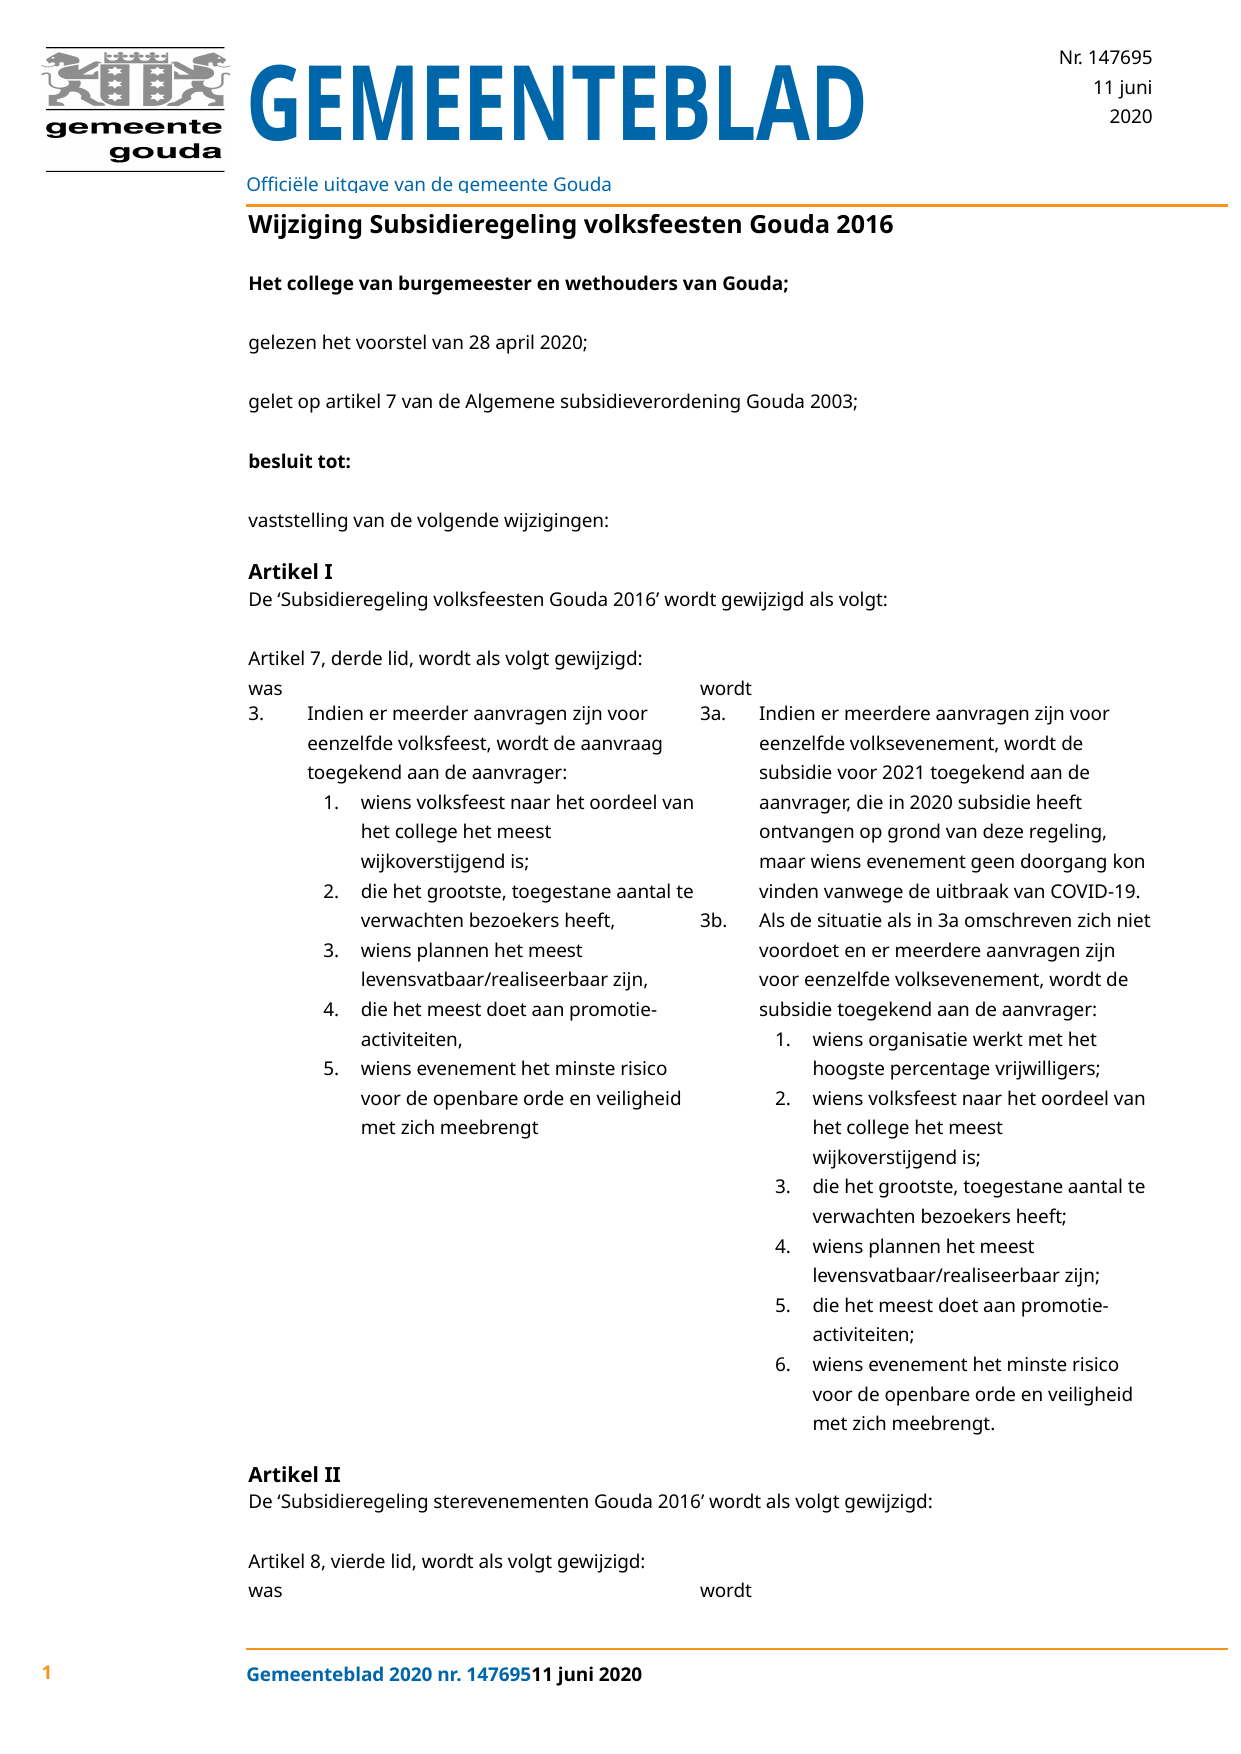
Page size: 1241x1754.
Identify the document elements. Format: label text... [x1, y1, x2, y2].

text De ‘Subsidieregeling volksfeesten Gouda 2016’ wordt gewijzigd als volgt: [248, 586, 1152, 612]
text De ‘Subsidieregeling sterevenementen Gouda 2016’ wordt als volgt gewijzigd: [248, 1489, 1152, 1514]
table_header wordt [700, 1578, 1152, 1603]
text gelet op artikel 7 van de Algemene subsidieverordening Gouda 2003; [248, 389, 1152, 414]
text Artikel I [248, 557, 1152, 586]
text Artikel 8, vierde lid, wordt als volgt gewijzigd: [248, 1548, 1152, 1573]
text gelezen het voorstel van 28 april 2020; [248, 329, 1152, 355]
text Artikel II [248, 1460, 1152, 1489]
table_header was [248, 675, 700, 700]
text Het college van burgemeester en wethouders van Gouda; [248, 270, 1152, 296]
text Artikel 7, derde lid, wordt als volgt gewijzigd: [248, 645, 1152, 671]
table_header wordt [700, 675, 1152, 700]
picture [41, 47, 231, 172]
text vaststelling van de volgende wijzigingen: [248, 507, 1152, 533]
text Wijziging Subsidieregeling volksfeesten Gouda 2016 [248, 207, 1152, 241]
table_cell Indien er meerdere aanvragen zijn voor eenzelfde volksevenement, wordt de subsidie voor 2021 toegekend aan de aanvrager, die in 2020 subsidie heeft ontvangen op grond van deze regeling, maar wiens evenement geen doorgang kon vinden vanwege de uitbraak van COVID-19. Als de situatie als in 3a omschreven zich niet voordoet en er meerdere aanvragen zijn voor eenzelfde volksevenement, wordt de subsidie toegekend aan de aanvrager: wiens organisatie werkt met het hoogste percentage vrijwilligers; wiens volksfeest naar het oordeel van het college het meest wijkoverstijgend is; die het grootste, toegestane aantal te verwachten bezoekers heeft; wiens plannen het meest levensvatbaar/realiseerbaar zijn; die het meest doet aan promotie-activiteiten; wiens evenement het minste risico voor de openbare orde en veiligheid met zich meebrengt. [700, 700, 1152, 1436]
table_header was [248, 1578, 700, 1603]
text besluit tot: [248, 448, 1152, 473]
table_cell Indien er meerder aanvragen zijn voor eenzelfde volksfeest, wordt de aanvraag toegekend aan de aanvrager: wiens volksfeest naar het oordeel van het college het meest wijkoverstijgend is; die het grootste, toegestane aantal te verwachten bezoekers heeft, wiens plannen het meest levensvatbaar/realiseerbaar zijn, die het meest doet aan promotie-activiteiten, wiens evenement het minste risico voor de openbare orde en veiligheid met zich meebrengt [248, 700, 700, 1436]
